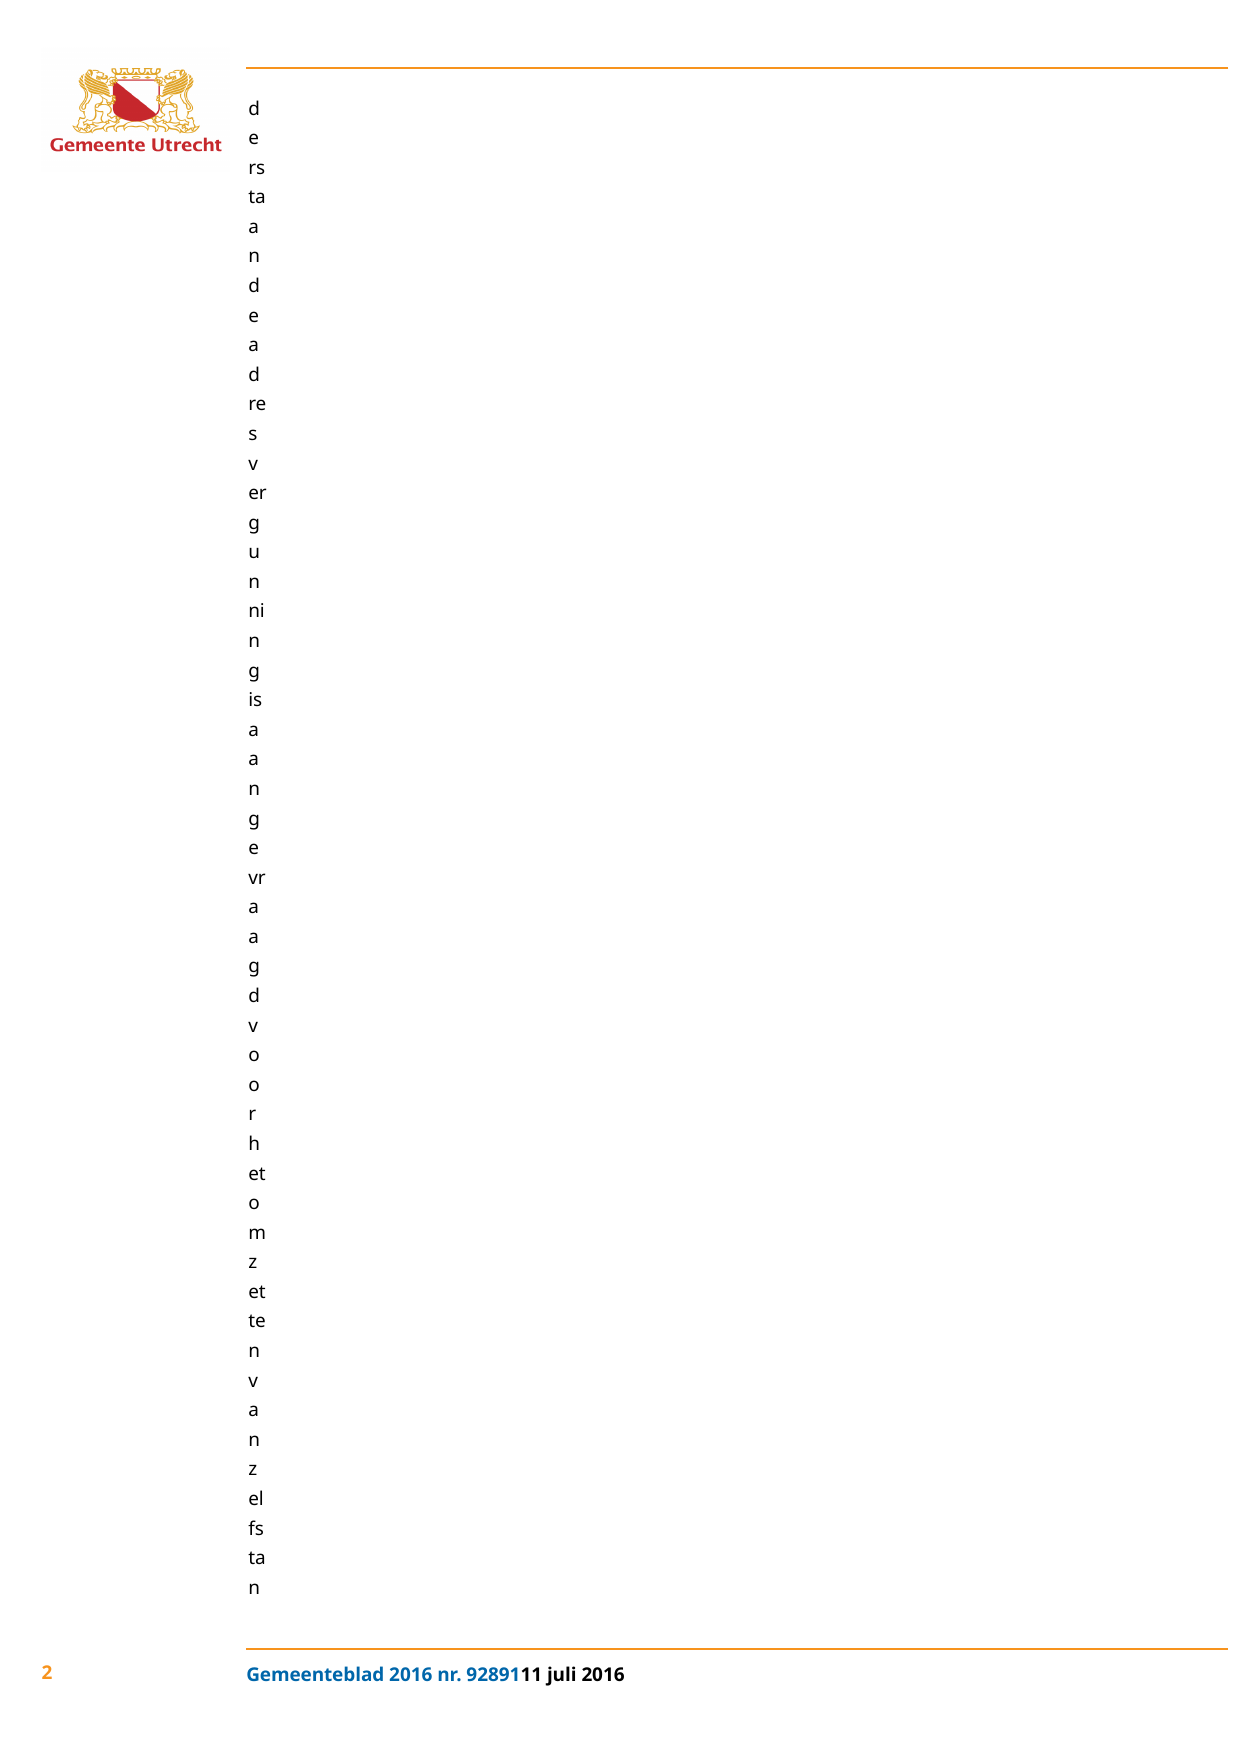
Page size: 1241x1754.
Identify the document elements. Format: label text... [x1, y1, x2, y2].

picture [41, 47, 231, 172]
table_header [266, 95, 285, 1600]
table_header derstaande adres vergunning is aangevraagd voor het omzetten van zelfstan [248, 95, 266, 1600]
